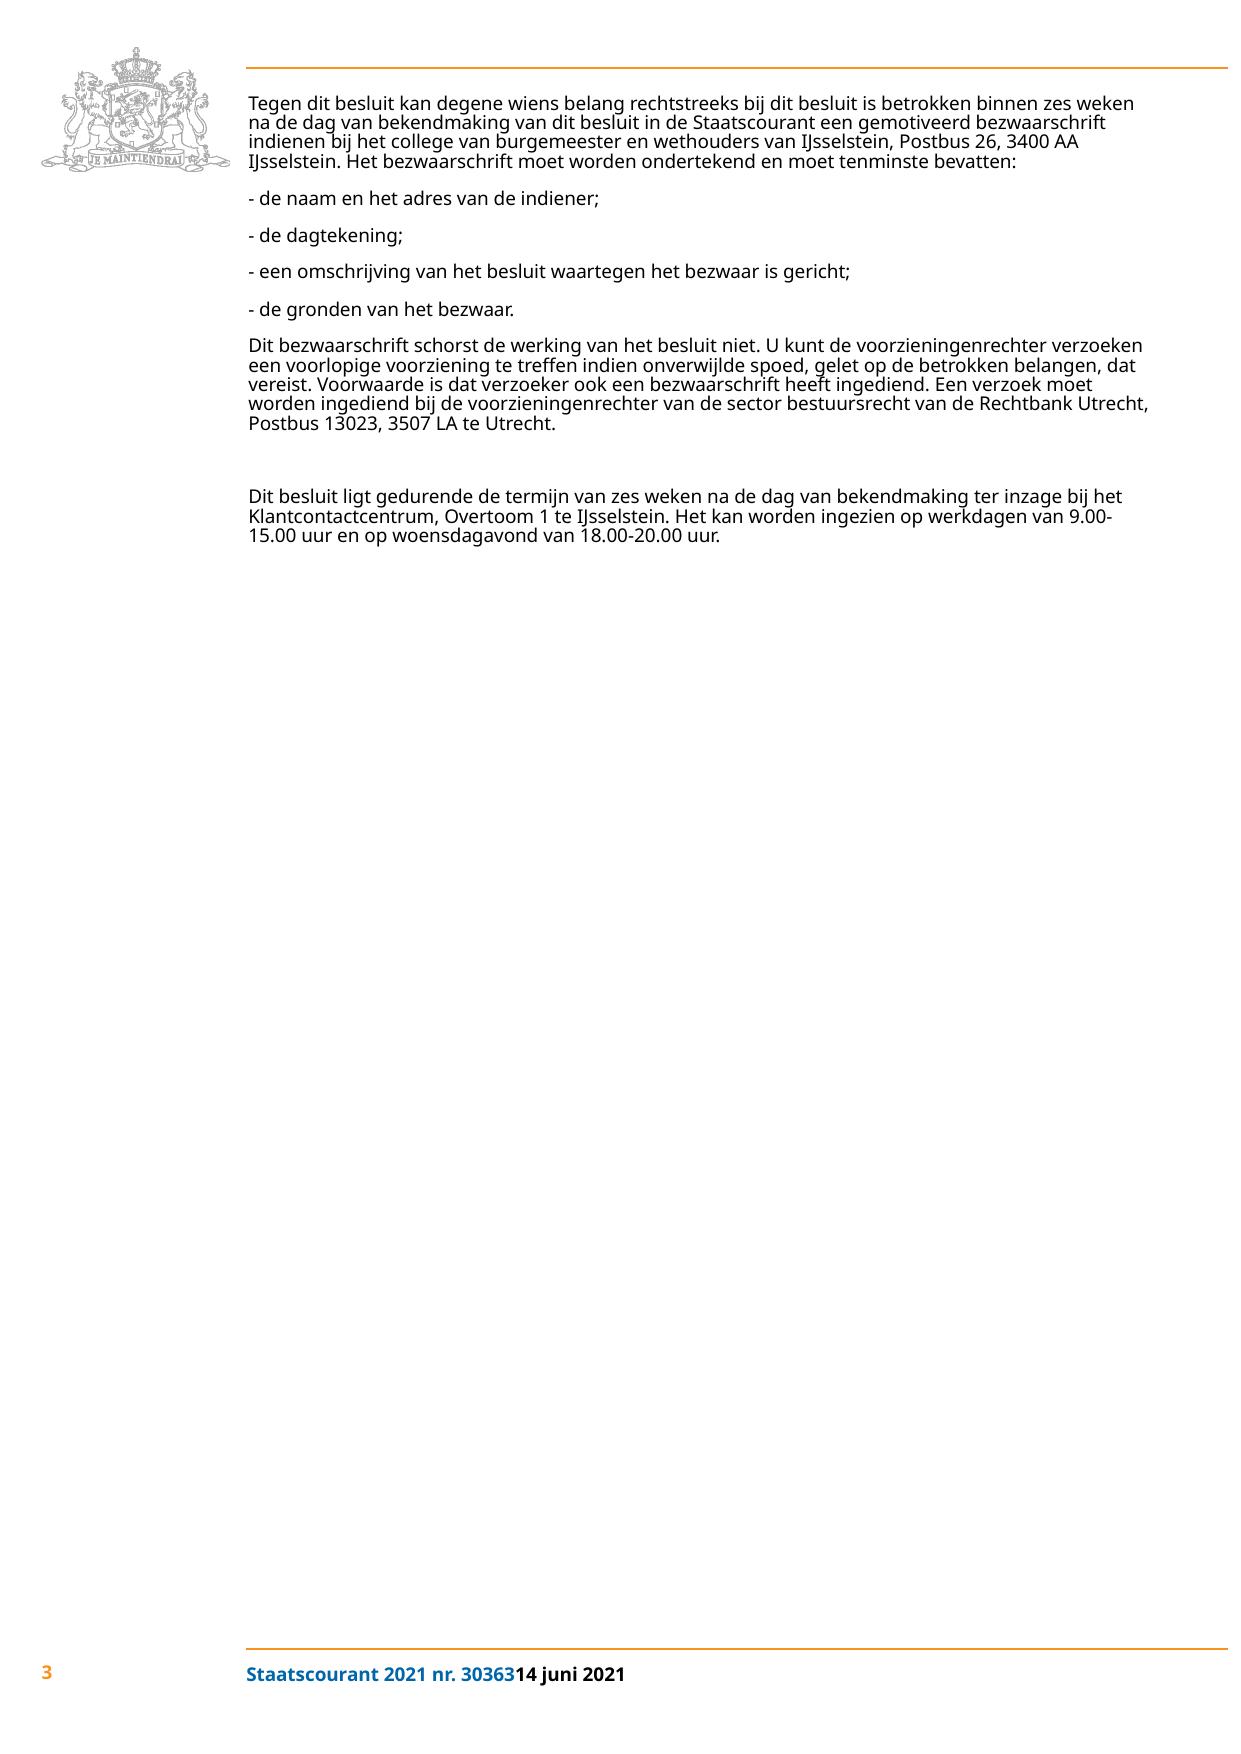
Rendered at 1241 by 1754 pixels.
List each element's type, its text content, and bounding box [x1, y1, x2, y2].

text Tegen dit besluit kan degene wiens belang rechtstreeks bij dit besluit is betrokken binnen zes weken na de dag van bekendmaking van dit besluit in de Staatscourant een gemotiveerd bezwaarschrift indienen bij het college van burgemeester en wethouders van IJsselstein, Postbus 26, 3400 AA IJsselstein. Het bezwaarschrift moet worden ondertekend en moet tenminste bevatten: [248, 95, 1152, 172]
text - de gronden van het bezwaar. [248, 301, 1152, 320]
picture [41, 47, 231, 172]
text - de dagtekening; [248, 227, 1152, 246]
text Dit bezwaarschrift schorst de werking van het besluit niet. U kunt de voorzieningenrechter verzoeken een voorlopige voorziening te treffen indien onverwijlde spoed, gelet op de betrokken belangen, dat vereist. Voorwaarde is dat verzoeker ook een bezwaarschrift heeft ingediend. Een verzoek moet worden ingediend bij de voorzieningenrechter van de sector bestuursrecht van de Rechtbank Utrecht, Postbus 13023, 3507 LA te Utrecht. [248, 337, 1152, 434]
text - een omschrijving van het besluit waartegen het bezwaar is gericht; [248, 263, 1152, 283]
text Dit besluit ligt gedurende de termijn van zes weken na de dag van bekendmaking ter inzage bij het Klantcontactcentrum, Overtoom 1 te IJsselstein. Het kan worden ingezien op werkdagen van 9.00-15.00 uur en op woensdagavond van 18.00-20.00 uur. [248, 488, 1152, 546]
text - de naam en het adres van de indiener; [248, 189, 1152, 209]
